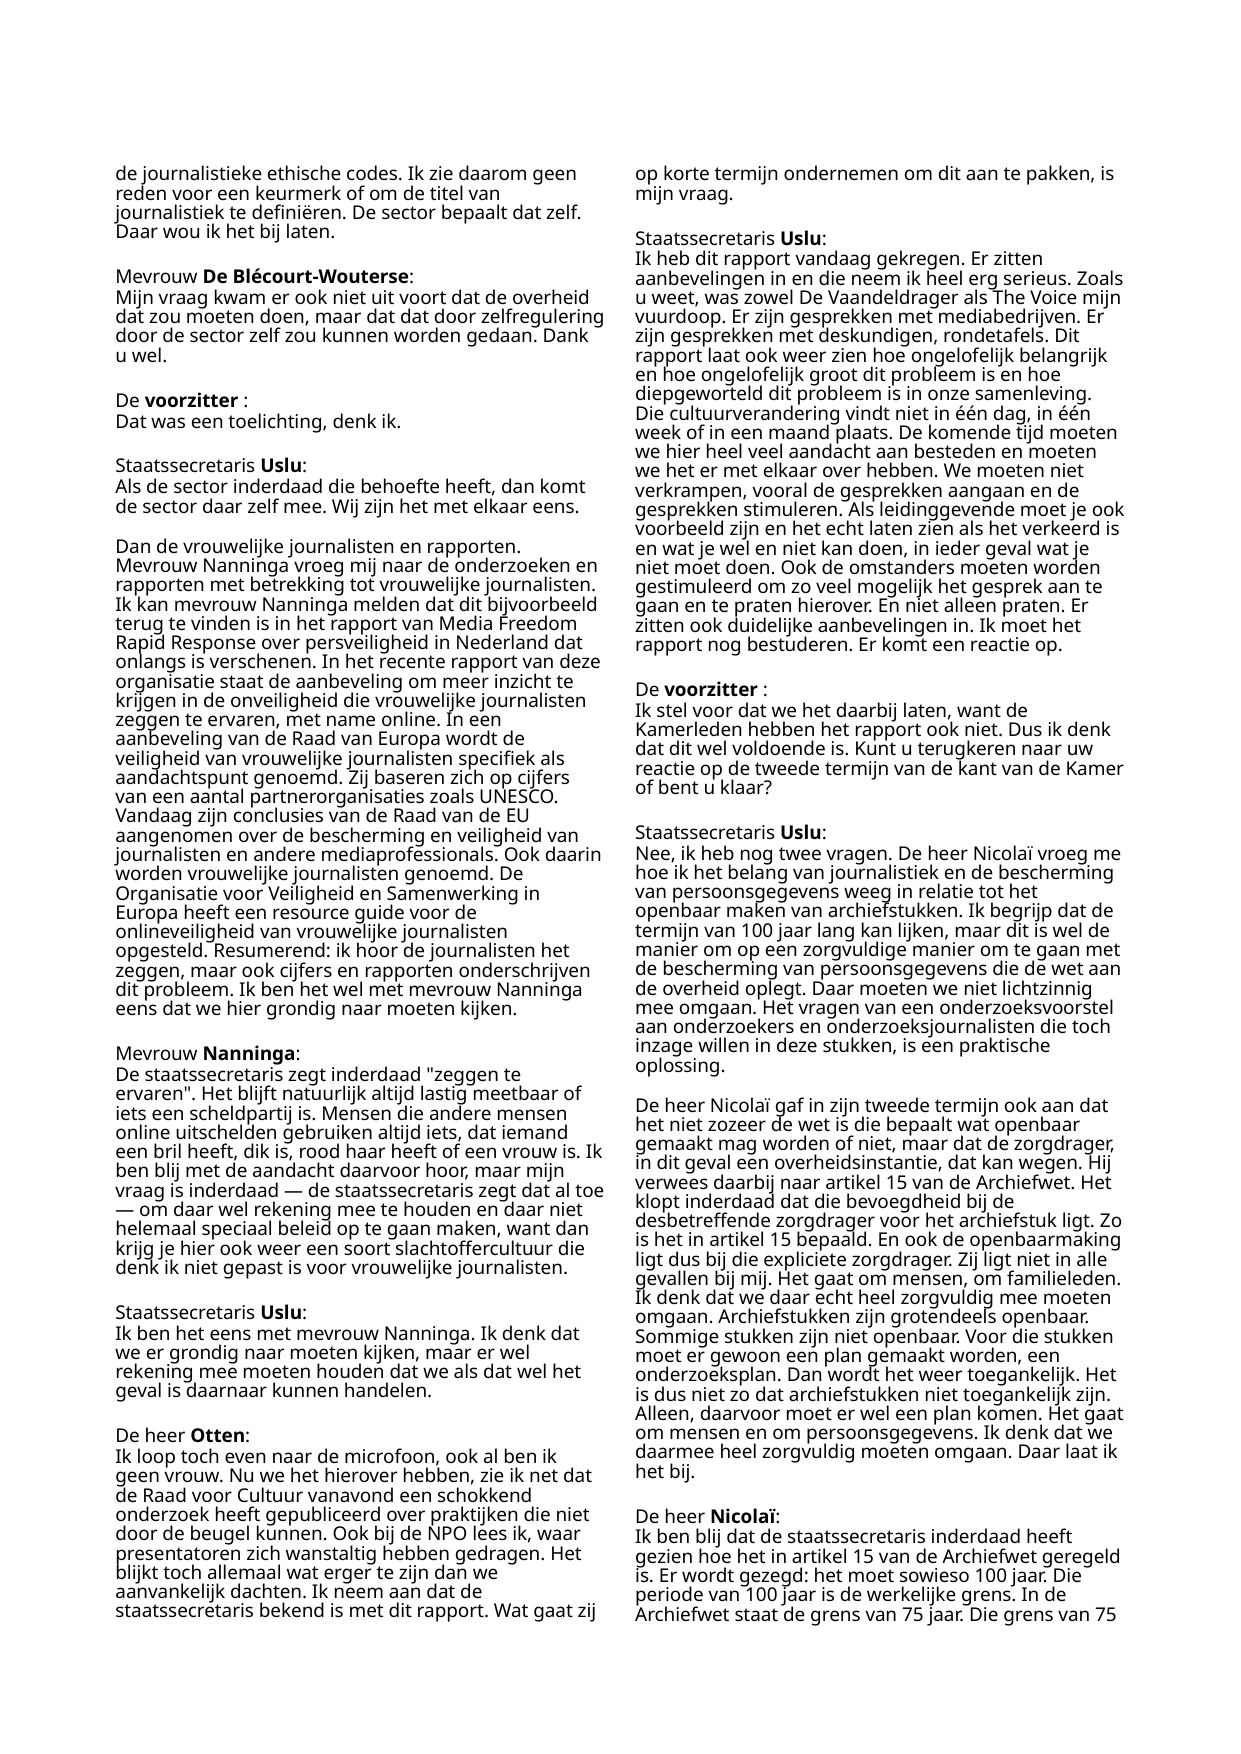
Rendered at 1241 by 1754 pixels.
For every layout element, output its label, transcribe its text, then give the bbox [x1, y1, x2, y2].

text Ik stel voor dat we het daarbij laten, want de Kamerleden hebben het rapport ook niet. Dus ik denk dat dit wel voldoende is. Kunt u terugkeren naar uw reactie op de tweede termijn van de kant van de Kamer of bent u klaar? [635, 702, 1125, 798]
text Staatssecretaris Uslu: [115, 453, 605, 478]
text De staatssecretaris zegt inderdaad "zeggen te ervaren". Het blijft natuurlijk altijd lastig meetbaar of iets een scheldpartij is. Mensen die andere mensen online uitschelden gebruiken altijd iets, dat iemand een bril heeft, dik is, rood haar heeft of een vrouw is. Ik ben blij met de aandacht daarvoor hoor, maar mijn vraag is inderdaad — de staatssecretaris zegt dat al toe — om daar wel rekening mee te houden en daar niet helemaal speciaal beleid op te gaan maken, want dan krijg je hier ook weer een soort slachtoffercultuur die denk ik niet gepast is voor vrouwelijke journalisten. [115, 1066, 605, 1278]
text Dan de vrouwelijke journalisten en rapporten. Mevrouw Nanninga vroeg mij naar de onderzoeken en rapporten met betrekking tot vrouwelijke journalisten. Ik kan mevrouw Nanninga melden dat dit bijvoorbeeld terug te vinden is in het rapport van Media Freedom Rapid Response over persveiligheid in Nederland dat onlangs is verschenen. In het recente rapport van deze organisatie staat de aanbeveling om meer inzicht te krijgen in de onveiligheid die vrouwelijke journalisten zeggen te ervaren, met name online. In een aanbeveling van de Raad van Europa wordt de veiligheid van vrouwelijke journalisten specifiek als aandachtspunt genoemd. Zij baseren zich op cijfers van een aantal partnerorganisaties zoals UNESCO. Vandaag zijn conclusies van de Raad van de EU aangenomen over de bescherming en veiligheid van journalisten en andere mediaprofessionals. Ook daarin worden vrouwelijke journalisten genoemd. De Organisatie voor Veiligheid en Samenwerking in Europa heeft een resource guide voor de onlineveiligheid van vrouwelijke journalisten opgesteld. Resumerend: ik hoor de journalisten het zeggen, maar ook cijfers en rapporten onderschrijven dit probleem. Ik ben het wel met mevrouw Nanninga eens dat we hier grondig naar moeten kijken. [115, 538, 605, 1019]
text Ik loop toch even naar de microfoon, ook al ben ik geen vrouw. Nu we het hierover hebben, zie ik net dat de Raad voor Cultuur vanavond een schokkend onderzoek heeft gepubliceerd over praktijken die niet door de beugel kunnen. Ook bij de NPO lees ik, waar presentatoren zich wanstaltig hebben gedragen. Het blijkt toch allemaal wat erger te zijn dan we aanvankelijk dachten. Ik neem aan dat de staatssecretaris bekend is met dit rapport. Wat gaat zij [115, 1448, 605, 1622]
text Staatssecretaris Uslu: [115, 1299, 605, 1324]
text de journalistieke ethische codes. Ik zie daarom geen reden voor een keurmerk of om de titel van journalistiek te definiëren. De sector bepaalt dat zelf. Daar wou ik het bij laten. [115, 165, 605, 242]
text Mevrouw Nanninga: [115, 1040, 605, 1066]
text Mevrouw De Blécourt-Wouterse: [115, 263, 605, 289]
text Staatssecretaris Uslu: [635, 225, 1125, 250]
text De voorzitter : [115, 387, 605, 413]
text Ik heb dit rapport vandaag gekregen. Er zitten aanbevelingen in en die neem ik heel erg serieus. Zoals u weet, was zowel De Vaandeldrager als The Voice mijn vuurdoop. Er zijn gesprekken met mediabedrijven. Er zijn gesprekken met deskundigen, rondetafels. Dit rapport laat ook weer zien hoe ongelofelijk belangrijk en hoe ongelofelijk groot dit probleem is en hoe diepgeworteld dit probleem is in onze samenleving. Die cultuurverandering vindt niet in één dag, in één week of in een maand plaats. De komende tijd moeten we hier heel veel aandacht aan besteden en moeten we het er met elkaar over hebben. We moeten niet verkrampen, vooral de gesprekken aangaan en de gesprekken stimuleren. Als leidinggevende moet je ook voorbeeld zijn en het echt laten zien als het verkeerd is en wat je wel en niet kan doen, in ieder geval wat je niet moet doen. Ook de omstanders moeten worden gestimuleerd om zo veel mogelijk het gesprek aan te gaan en te praten hierover. En niet alleen praten. Er zitten ook duidelijke aanbevelingen in. Ik moet het rapport nog bestuderen. Er komt een reactie op. [635, 250, 1125, 655]
text De heer Otten: [115, 1422, 605, 1448]
text Mijn vraag kwam er ook niet uit voort dat de overheid dat zou moeten doen, maar dat dat door zelfregulering door de sector zelf zou kunnen worden gedaan. Dank u wel. [115, 289, 605, 366]
text De voorzitter : [635, 676, 1125, 702]
text De heer Nicolaï gaf in zijn tweede termijn ook aan dat het niet zozeer de wet is die bepaalt wat openbaar gemaakt mag worden of niet, maar dat de zorgdrager, in dit geval een overheidsinstantie, dat kan wegen. Hij verwees daarbij naar artikel 15 van de Archiefwet. Het klopt inderdaad dat die bevoegdheid bij de desbetreffende zorgdrager voor het archiefstuk ligt. Zo is het in artikel 15 bepaald. En ook de openbaarmaking ligt dus bij die expliciete zorgdrager. Zij ligt niet in alle gevallen bij mij. Het gaat om mensen, om familieleden. Ik denk dat we daar echt heel zorgvuldig mee moeten omgaan. Archiefstukken zijn grotendeels openbaar. Sommige stukken zijn niet openbaar. Voor die stukken moet er gewoon een plan gemaakt worden, een onderzoeksplan. Dan wordt het weer toegankelijk. Het is dus niet zo dat archiefstukken niet toegankelijk zijn. Alleen, daarvoor moet er wel een plan komen. Het gaat om mensen en om persoonsgegevens. Ik denk dat we daarmee heel zorgvuldig moeten omgaan. Daar laat ik het bij. [635, 1097, 1125, 1482]
text De heer Nicolaï: [635, 1503, 1125, 1528]
text Als de sector inderdaad die behoefte heeft, dan komt de sector daar zelf mee. Wij zijn het met elkaar eens. [115, 478, 605, 517]
text Ik ben het eens met mevrouw Nanninga. Ik denk dat we er grondig naar moeten kijken, maar er wel rekening mee moeten houden dat we als dat wel het geval is daarnaar kunnen handelen. [115, 1324, 605, 1402]
text op korte termijn ondernemen om dit aan te pakken, is mijn vraag. [635, 165, 1125, 204]
text Staatssecretaris Uslu: [635, 819, 1125, 844]
text Dat was een toelichting, denk ik. [115, 413, 605, 432]
text Nee, ik heb nog twee vragen. De heer Nicolaï vroeg me hoe ik het belang van journalistiek en de bescherming van persoonsgegevens weeg in relatie tot het openbaar maken van archiefstukken. Ik begrijp dat de termijn van 100 jaar lang kan lijken, maar dit is wel de manier om op een zorgvuldige manier om te gaan met de bescherming van persoonsgegevens die de wet aan de overheid oplegt. Daar moeten we niet lichtzinnig mee omgaan. Het vragen van een onderzoeksvoorstel aan onderzoekers en onderzoeksjournalisten die toch inzage willen in deze stukken, is een praktische oplossing. [635, 844, 1125, 1076]
text Ik ben blij dat de staatssecretaris inderdaad heeft gezien hoe het in artikel 15 van de Archiefwet geregeld is. Er wordt gezegd: het moet sowieso 100 jaar. Die periode van 100 jaar is de werkelijke grens. In de Archiefwet staat de grens van 75 jaar. Die grens van 75 [635, 1528, 1125, 1625]
